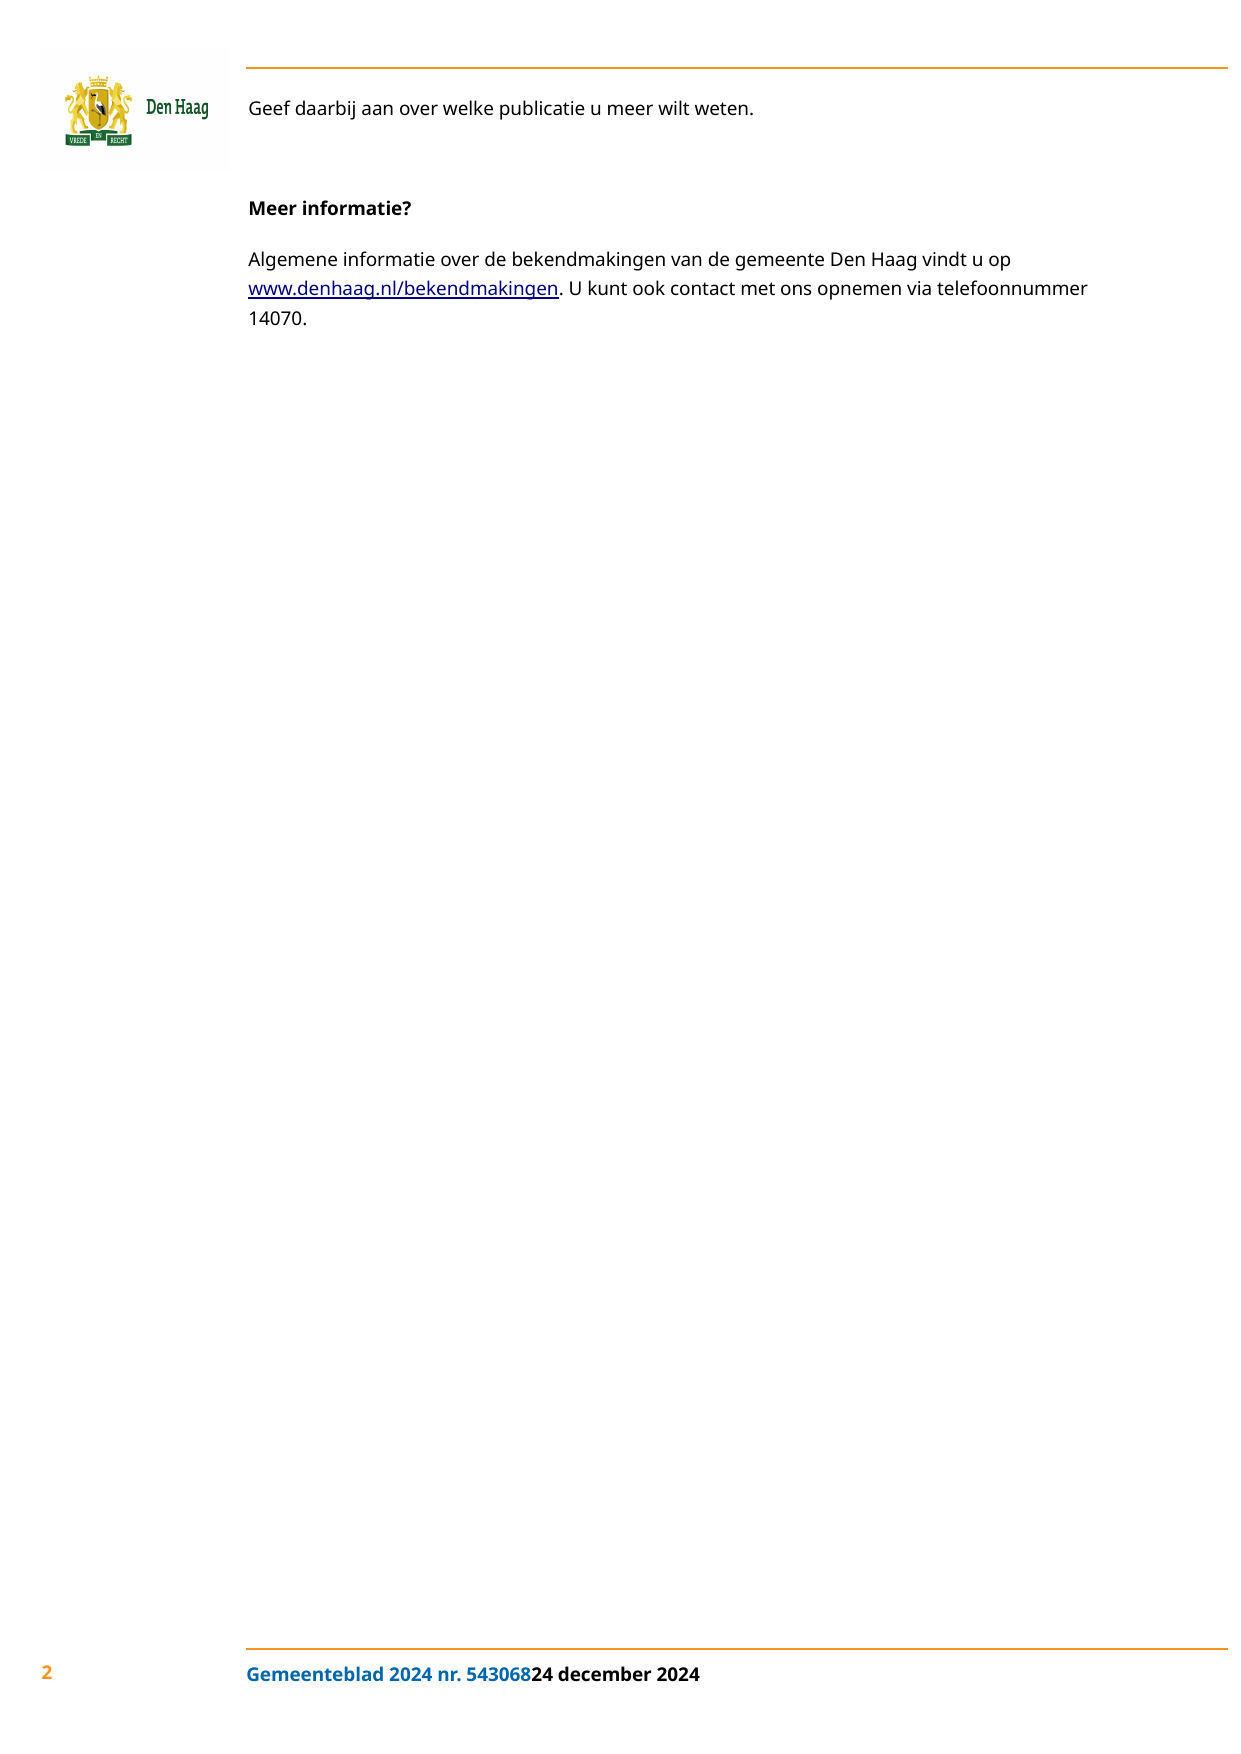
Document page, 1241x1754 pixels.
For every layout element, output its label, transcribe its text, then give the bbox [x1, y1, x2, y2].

text Geef daarbij aan over welke publicatie u meer wilt weten. [248, 95, 1152, 121]
picture [41, 47, 231, 172]
text Algemene informatie over de bekendmakingen van de gemeente Den Haag vindt u op www.denhaag.nl/bekendmakingen. U kunt ook contact met ons opnemen via telefoonnummer 14070. [248, 246, 1152, 331]
text Meer informatie? [248, 196, 1152, 221]
